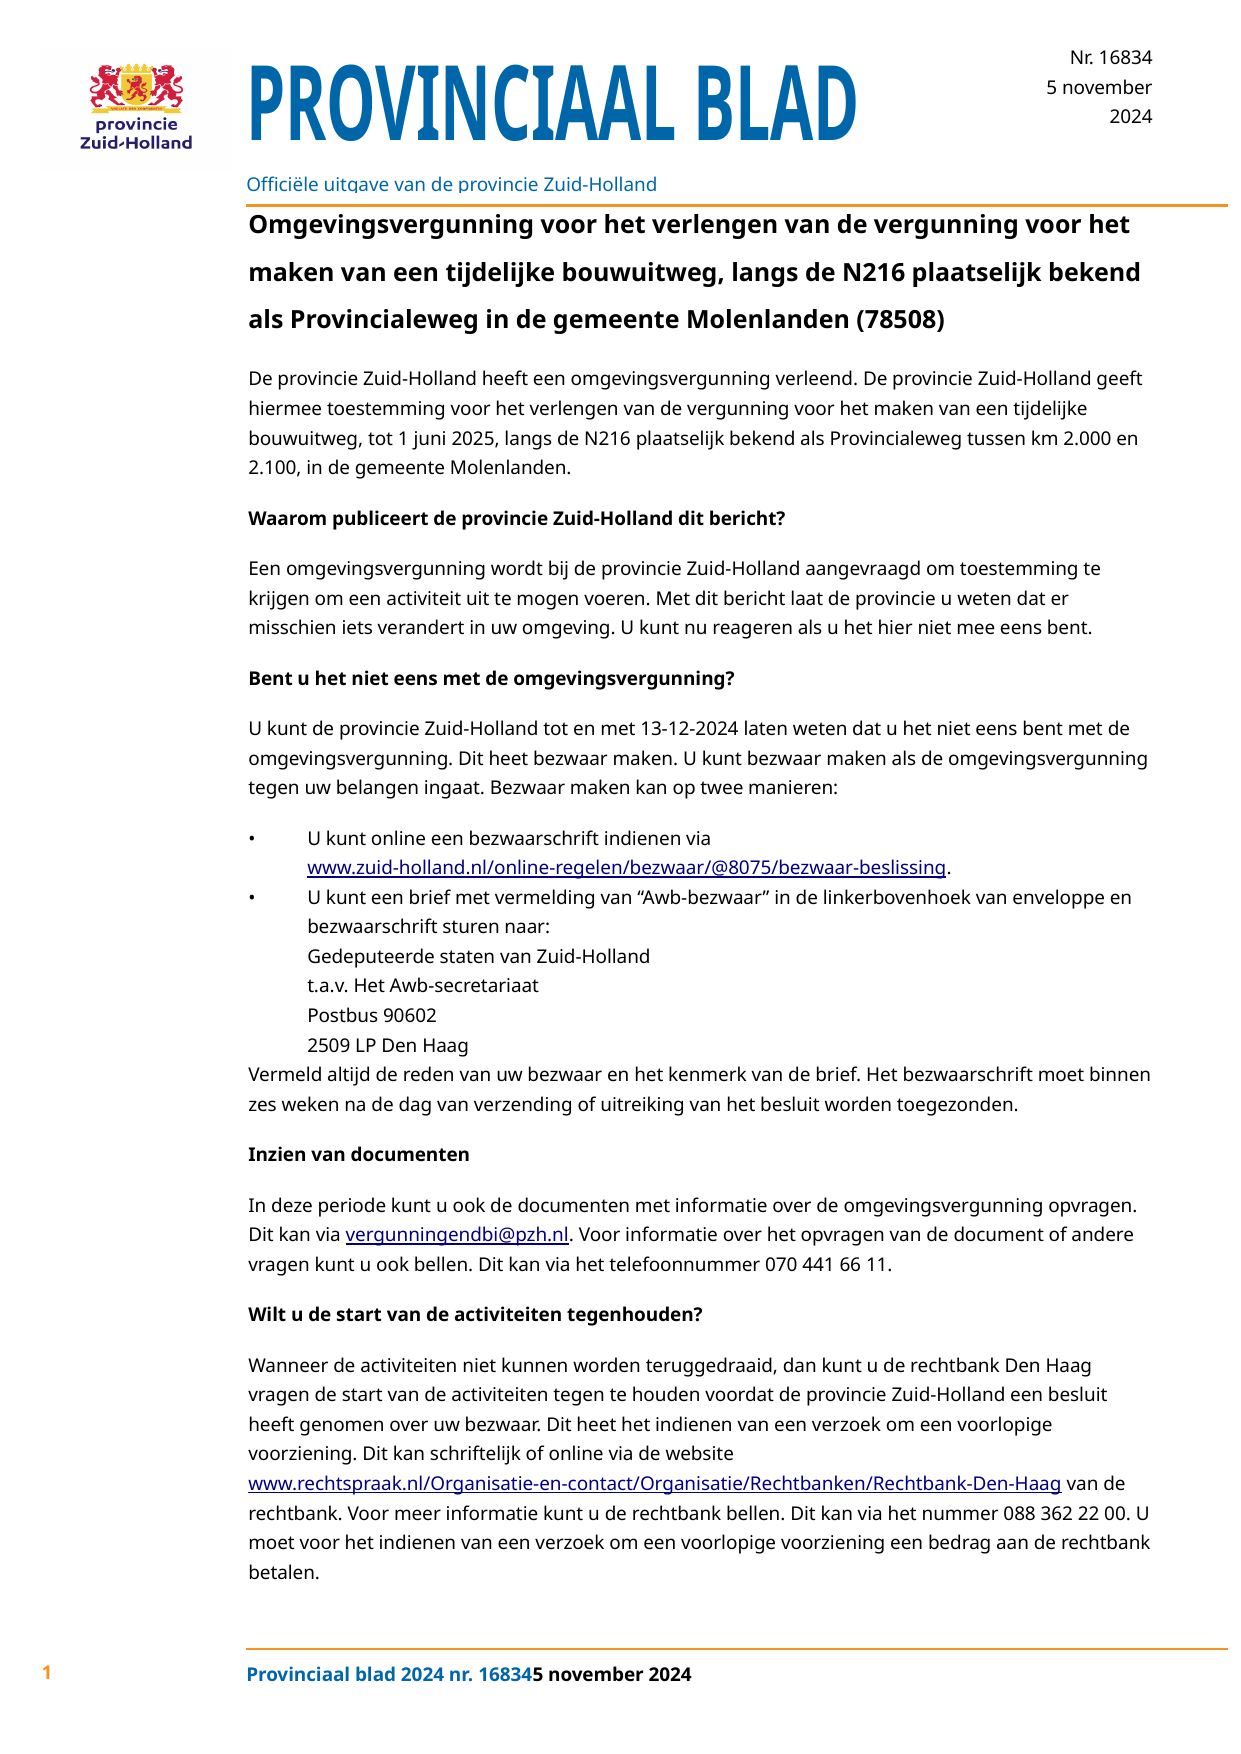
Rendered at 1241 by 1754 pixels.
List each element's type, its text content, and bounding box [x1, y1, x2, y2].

list U kunt een brief met vermelding van “Awb-bezwaar” in de linkerbovenhoek van enveloppe en bezwaarschrift sturen naar: [248, 884, 1152, 939]
list t.a.v. Het Awb-secretariaat [248, 973, 1152, 998]
text Inzien van documenten [248, 1141, 1152, 1167]
text Een omgevingsvergunning wordt bij de provincie Zuid-Holland aangevraagd om toestemming te krijgen om een activiteit uit te mogen voeren. Met dit bericht laat de provincie u weten dat er misschien iets verandert in uw omgeving. U kunt nu reageren als u het hier niet mee eens bent. [248, 555, 1152, 640]
text Waarom publiceert de provincie Zuid-Holland dit bericht? [248, 505, 1152, 530]
text Wanneer de activiteiten niet kunnen worden teruggedraaid, dan kunt u de rechtbank Den Haag vragen de start van de activiteiten tegen te houden voordat de provincie Zuid-Holland een besluit heeft genomen over uw bezwaar. Dit heet het indienen van een verzoek om een voorlopige voorziening. Dit kan schriftelijk of online via de website www.rechtspraak.nl/Organisatie-en-contact/Organisatie/Rechtbanken/Rechtbank-Den-Haag van de rechtbank. Voor meer informatie kunt u de rechtbank bellen. Dit kan via het nummer 088 362 22 00. U moet voor het indienen van een verzoek om een voorlopige voorziening een bedrag aan de rechtbank betalen. [248, 1352, 1152, 1584]
text U kunt de provincie Zuid-Holland tot en met 13-12-2024 laten weten dat u het niet eens bent met de omgevingsvergunning. Dit heet bezwaar maken. U kunt bezwaar maken als de omgevingsvergunning tegen uw belangen ingaat. Bezwaar maken kan op twee manieren: [248, 715, 1152, 800]
text Wilt u de start van de activiteiten tegenhouden? [248, 1301, 1152, 1327]
text In deze periode kunt u ook de documenten met informatie over de omgevingsvergunning opvragen. Dit kan via vergunningendbi@pzh.nl. Voor informatie over het opvragen van de document of andere vragen kunt u ook bellen. Dit kan via het telefoonnummer 070 441 66 11. [248, 1192, 1152, 1277]
list Gedeputeerde staten van Zuid-Holland [248, 943, 1152, 969]
text Omgevingsvergunning voor het verlengen van de vergunning voor het maken van een tijdelijke bouwuitweg, langs de N216 plaatselijk bekend als Provincialeweg in de gemeente Molenlanden (78508) [248, 207, 1152, 336]
text Bent u het niet eens met de omgevingsvergunning? [248, 665, 1152, 690]
text De provincie Zuid-Holland heeft een omgevingsvergunning verleend. De provincie Zuid-Holland geeft hiermee toestemming voor het verlengen van de vergunning voor het maken van een tijdelijke bouwuitweg, tot 1 juni 2025, langs de N216 plaatselijk bekend als Provincialeweg tussen km 2.000 en 2.100, in de gemeente Molenlanden. [248, 366, 1152, 480]
picture [41, 47, 231, 172]
list U kunt online een bezwaarschrift indienen via www.zuid-holland.nl/online-regelen/bezwaar/@8075/bezwaar-beslissing. [248, 825, 1152, 880]
list 2509 LP Den Haag [248, 1032, 1152, 1057]
text Vermeld altijd de reden van uw bezwaar en het kenmerk van de brief. Het bezwaarschrift moet binnen zes weken na de dag van verzending of uitreiking van het besluit worden toegezonden. [248, 1061, 1152, 1117]
list Postbus 90602 [248, 1002, 1152, 1028]
